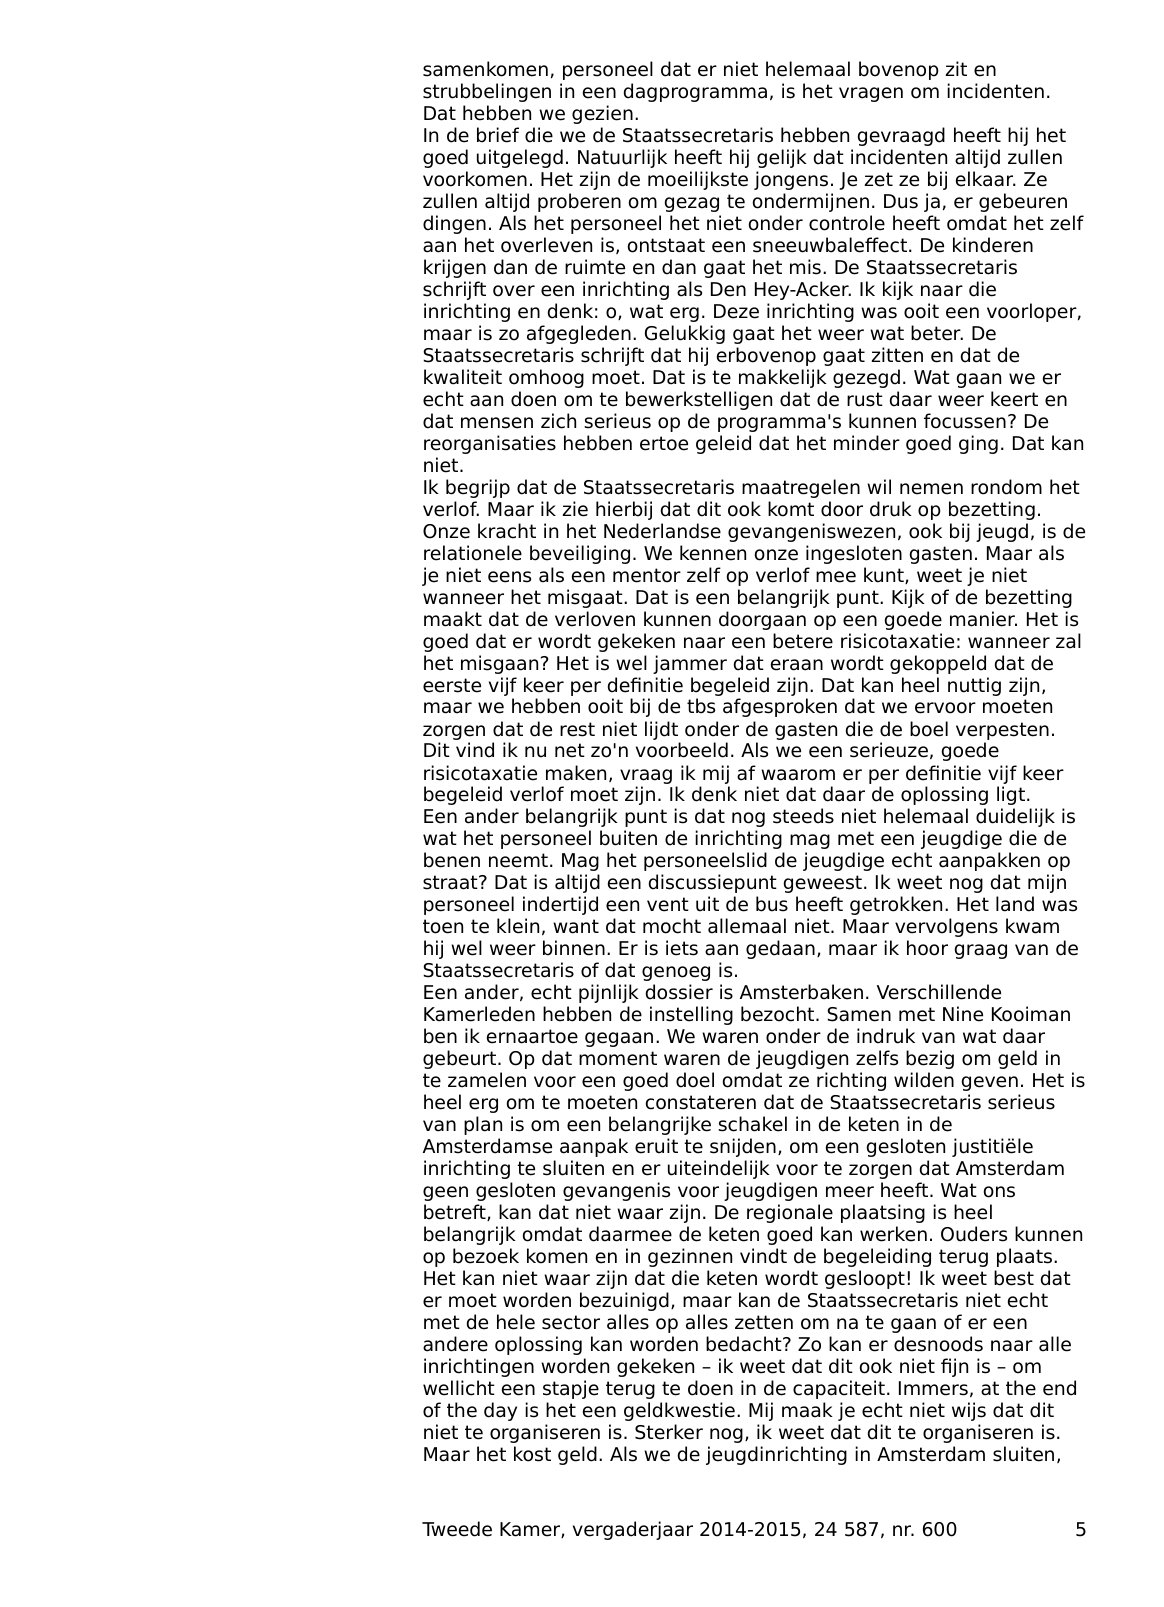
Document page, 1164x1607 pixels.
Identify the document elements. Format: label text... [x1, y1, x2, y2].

text Ik begrijp dat de Staatssecretaris maatregelen wil nemen rondom het verlof. Maar ik zie hierbij dat dit ook komt door druk op bezetting. Onze kracht in het Nederlandse gevangeniswezen, ook bij jeugd, is de relationele beveiliging. We kennen onze ingesloten gasten. Maar als je niet eens als een mentor zelf op verlof mee kunt, weet je niet wanneer het misgaat. Dat is een belangrijk punt. Kijk of de bezetting maakt dat de verloven kunnen doorgaan op een goede manier. Het is goed dat er wordt gekeken naar een betere risicotaxatie: wanneer zal het misgaan? Het is wel jammer dat eraan wordt gekoppeld dat de eerste vijf keer per definitie begeleid zijn. Dat kan heel nuttig zijn, maar we hebben ooit bij de tbs afgesproken dat we ervoor moeten zorgen dat de rest niet lijdt onder de gasten die de boel verpesten. Dit vind ik nu net zo'n voorbeeld. Als we een serieuze, goede risicotaxatie maken, vraag ik mij af waarom er per definitie vijf keer begeleid verlof moet zijn. Ik denk niet dat daar de oplossing ligt. [422, 477, 1087, 806]
text samenkomen, personeel dat er niet helemaal bovenop zit en strubbelingen in een dagprogramma, is het vragen om incidenten. Dat hebben we gezien. [422, 59, 1087, 125]
text Een ander belangrijk punt is dat nog steeds niet helemaal duidelijk is wat het personeel buiten de inrichting mag met een jeugdige die de benen neemt. Mag het personeelslid de jeugdige echt aanpakken op straat? Dat is altijd een discussiepunt geweest. Ik weet nog dat mijn personeel indertijd een vent uit de bus heeft getrokken. Het land was toen te klein, want dat mocht allemaal niet. Maar vervolgens kwam hij wel weer binnen. Er is iets aan gedaan, maar ik hoor graag van de Staatssecretaris of dat genoeg is. [422, 806, 1087, 982]
text Een ander, echt pijnlijk dossier is Amsterbaken. Verschillende Kamerleden hebben de instelling bezocht. Samen met Nine Kooiman ben ik ernaartoe gegaan. We waren onder de indruk van wat daar gebeurt. Op dat moment waren de jeugdigen zelfs bezig om geld in te zamelen voor een goed doel omdat ze richting wilden geven. Het is heel erg om te moeten constateren dat de Staatssecretaris serieus van plan is om een belangrijke schakel in de keten in de Amsterdamse aanpak eruit te snijden, om een gesloten justitiële inrichting te sluiten en er uiteindelijk voor te zorgen dat Amsterdam geen gesloten gevangenis voor jeugdigen meer heeft. Wat ons betreft, kan dat niet waar zijn. De regionale plaatsing is heel belangrijk omdat daarmee de keten goed kan werken. Ouders kunnen op bezoek komen en in gezinnen vindt de begeleiding terug plaats. Het kan niet waar zijn dat die keten wordt gesloopt! Ik weet best dat er moet worden bezuinigd, maar kan de Staatssecretaris niet echt met de hele sector alles op alles zetten om na te gaan of er een andere oplossing kan worden bedacht? Zo kan er desnoods naar alle inrichtingen worden gekeken – ik weet dat dit ook niet fijn is – om wellicht een stapje terug te doen in de capaciteit. Immers, at the end of the day is het een geldkwestie. Mij maak je echt niet wijs dat dit niet te organiseren is. Sterker nog, ik weet dat dit te organiseren is. Maar het kost geld. Als we de jeugdinrichting in Amsterdam sluiten, [422, 982, 1087, 1466]
text In de brief die we de Staatssecretaris hebben gevraagd heeft hij het goed uitgelegd. Natuurlijk heeft hij gelijk dat incidenten altijd zullen voorkomen. Het zijn de moeilijkste jongens. Je zet ze bij elkaar. Ze zullen altijd proberen om gezag te ondermijnen. Dus ja, er gebeuren dingen. Als het personeel het niet onder controle heeft omdat het zelf aan het overleven is, ontstaat een sneeuwbaleffect. De kinderen krijgen dan de ruimte en dan gaat het mis. De Staatssecretaris schrijft over een inrichting als Den Hey-Acker. Ik kijk naar die inrichting en denk: o, wat erg. Deze inrichting was ooit een voorloper, maar is zo afgegleden. Gelukkig gaat het weer wat beter. De Staatssecretaris schrijft dat hij erbovenop gaat zitten en dat de kwaliteit omhoog moet. Dat is te makkelijk gezegd. Wat gaan we er echt aan doen om te bewerkstelligen dat de rust daar weer keert en dat mensen zich serieus op de programma's kunnen focussen? De reorganisaties hebben ertoe geleid dat het minder goed ging. Dat kan niet. [422, 125, 1087, 477]
